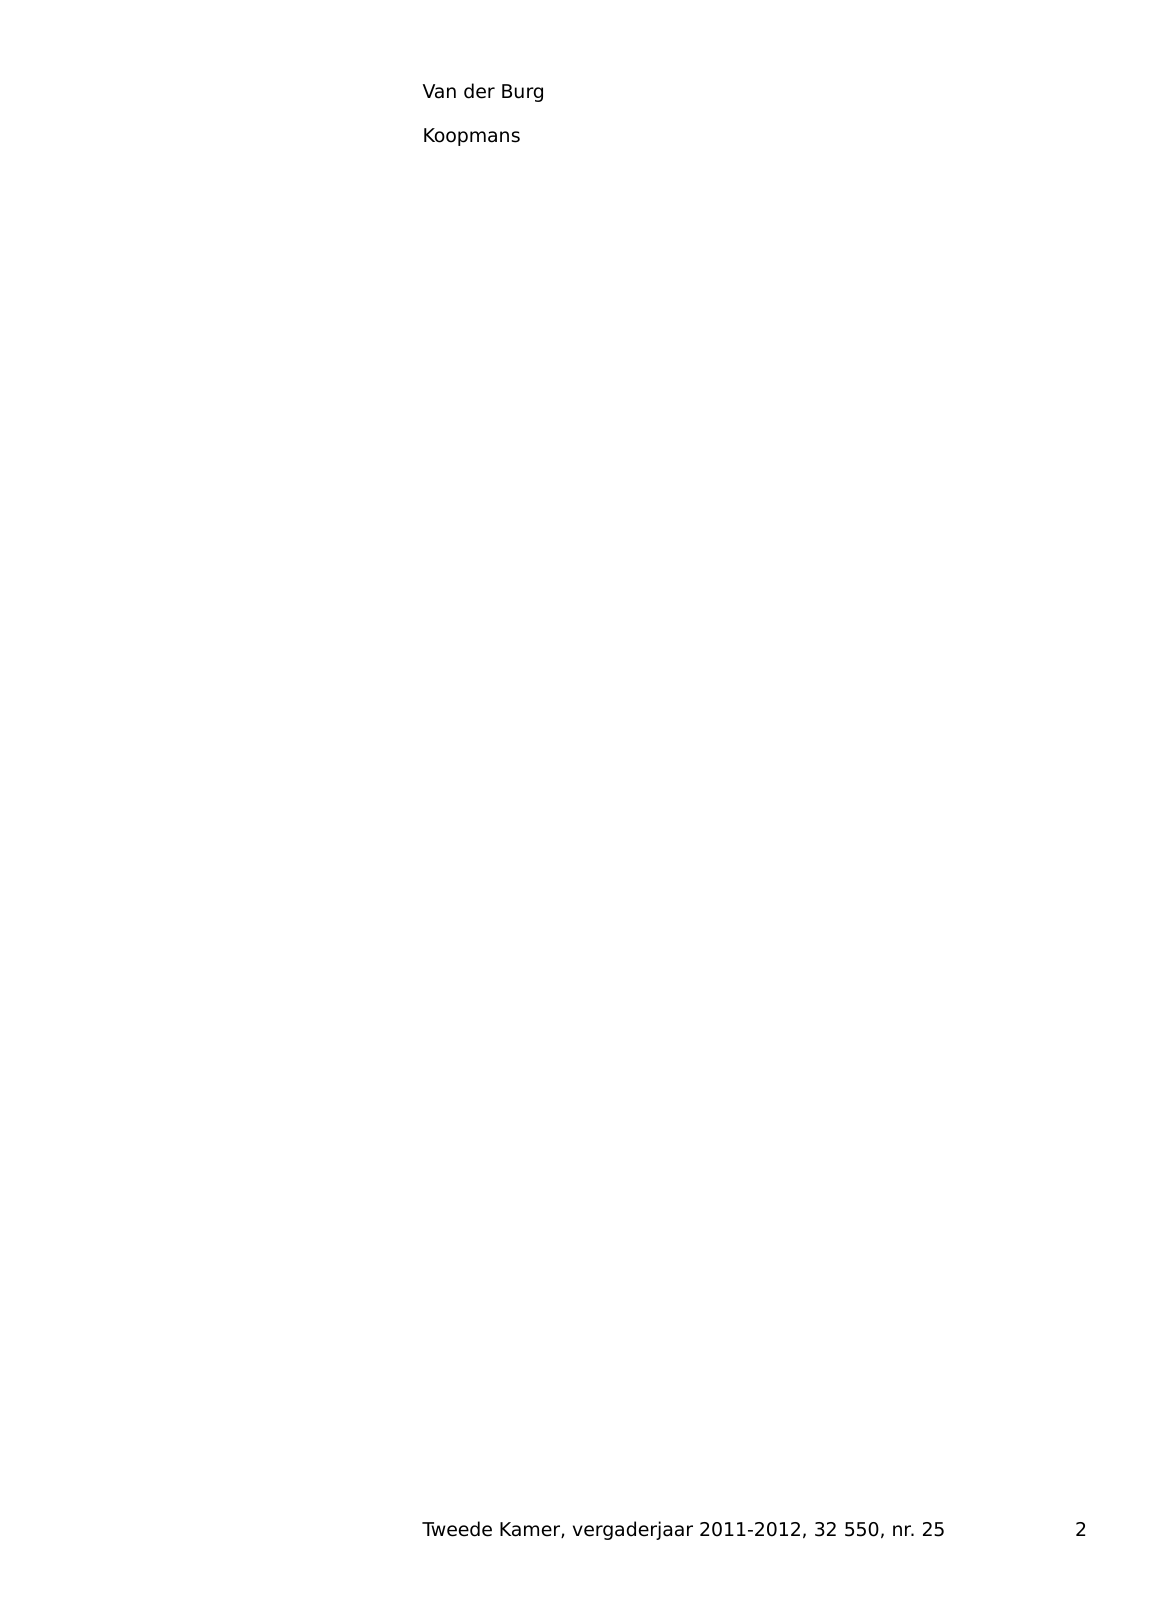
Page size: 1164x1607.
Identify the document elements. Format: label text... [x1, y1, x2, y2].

text Van der Burg Koopmans [422, 59, 1087, 147]
